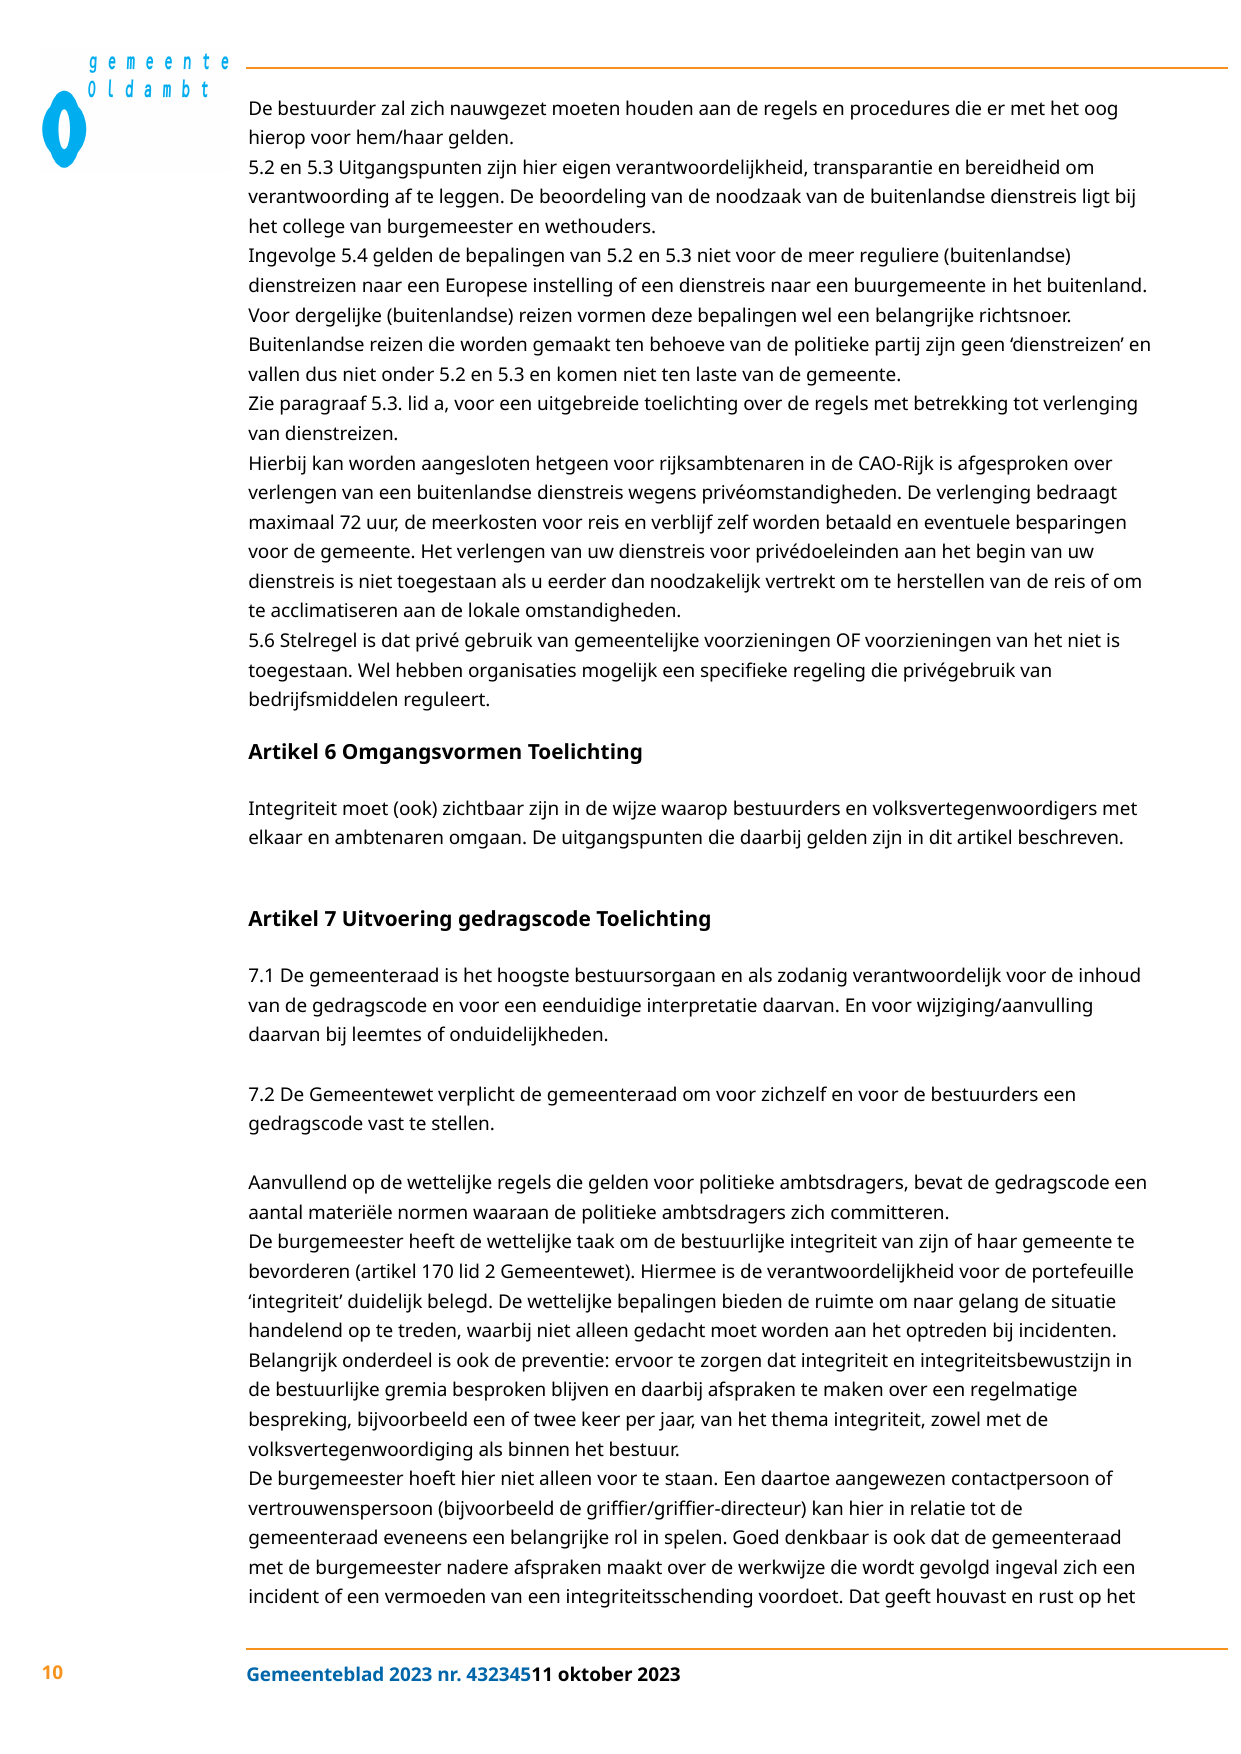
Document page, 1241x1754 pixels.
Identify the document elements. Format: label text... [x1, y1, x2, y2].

text 7.1 De gemeenteraad is het hoogste bestuursorgaan en als zodanig verantwoordelijk voor de inhoud van de gedragscode en voor een eenduidige interpretatie daarvan. En voor wijziging/aanvulling daarvan bij leemtes of onduidelijkheden. [248, 962, 1152, 1047]
picture [41, 47, 231, 172]
text Hierbij kan worden aangesloten hetgeen voor rijksambtenaren in de CAO-Rijk is afgesproken over verlengen van een buitenlandse dienstreis wegens privéomstandigheden. De verlenging bedraagt maximaal 72 uur, de meerkosten voor reis en verblijf zelf worden betaald en eventuele besparingen voor de gemeente. Het verlengen van uw dienstreis voor privédoeleinden aan het begin van uw dienstreis is niet toegestaan als u eerder dan noodzakelijk vertrekt om te herstellen van de reis of om te acclimatiseren aan de lokale omstandigheden. [248, 450, 1152, 623]
text De burgemeester heeft de wettelijke taak om de bestuurlijke integriteit van zijn of haar gemeente te bevorderen (artikel 170 lid 2 Gemeentewet). Hiermee is de verantwoordelijkheid voor de portefeuille ‘integriteit’ duidelijk belegd. De wettelijke bepalingen bieden de ruimte om naar gelang de situatie handelend op te treden, waarbij niet alleen gedacht moet worden aan het optreden bij incidenten. [248, 1229, 1152, 1343]
text Integriteit moet (ook) zichtbaar zijn in de wijze waarop bestuurders en volksvertegenwoordigers met elkaar en ambtenaren omgaan. De uitgangspunten die daarbij gelden zijn in dit artikel beschreven. [248, 795, 1152, 850]
text Artikel 6 Omgangsvormen Toelichting [248, 737, 1152, 765]
text Zie paragraaf 5.3. lid a, voor een uitgebreide toelichting over de regels met betrekking tot verlenging van dienstreizen. [248, 391, 1152, 446]
text Aanvullend op de wettelijke regels die gelden voor politieke ambtsdragers, bevat de gedragscode een aantal materiële normen waaraan de politieke ambtsdragers zich committeren. [248, 1169, 1152, 1225]
text 5.6 Stelregel is dat privé gebruik van gemeentelijke voorzieningen OF voorzieningen van het niet is toegestaan. Wel hebben organisaties mogelijk een specifieke regeling die privégebruik van bedrijfsmiddelen reguleert. [248, 627, 1152, 712]
text Artikel 7 Uitvoering gedragscode Toelichting [248, 904, 1152, 933]
text 5.2 en 5.3 Uitgangspunten zijn hier eigen verantwoordelijkheid, transparantie en bereidheid om verantwoording af te leggen. De beoordeling van de noodzaak van de buitenlandse dienstreis ligt bij het college van burgemeester en wethouders. [248, 154, 1152, 239]
text De burgemeester hoeft hier niet alleen voor te staan. Een daartoe aangewezen contactpersoon of vertrouwenspersoon (bijvoorbeeld de griffier/griffier-directeur) kan hier in relatie tot de gemeenteraad eveneens een belangrijke rol in spelen. Goed denkbaar is ook dat de gemeenteraad met de burgemeester nadere afspraken maakt over de werkwijze die wordt gevolgd ingeval zich een incident of een vermoeden van een integriteitsschending voordoet. Dat geeft houvast en rust op het [248, 1465, 1152, 1609]
text Belangrijk onderdeel is ook de preventie: ervoor te zorgen dat integriteit en integriteitsbewustzijn in de bestuurlijke gremia besproken blijven en daarbij afspraken te maken over een regelmatige bespreking, bijvoorbeeld een of twee keer per jaar, van het thema integriteit, zowel met de volksvertegenwoordiging als binnen het bestuur. [248, 1347, 1152, 1462]
text Buitenlandse reizen die worden gemaakt ten behoeve van de politieke partij zijn geen ‘dienstreizen’ en vallen dus niet onder 5.2 en 5.3 en komen niet ten laste van de gemeente. [248, 331, 1152, 387]
text 7.2 De Gemeentewet verplicht de gemeenteraad om voor zichzelf en voor de bestuurders een gedragscode vast te stellen. [248, 1081, 1152, 1136]
text De bestuurder zal zich nauwgezet moeten houden aan de regels en procedures die er met het oog hierop voor hem/haar gelden. [248, 95, 1152, 150]
text Ingevolge 5.4 gelden de bepalingen van 5.2 en 5.3 niet voor de meer reguliere (buitenlandse) dienstreizen naar een Europese instelling of een dienstreis naar een buurgemeente in het buitenland. Voor dergelijke (buitenlandse) reizen vormen deze bepalingen wel een belangrijke richtsnoer. [248, 243, 1152, 328]
